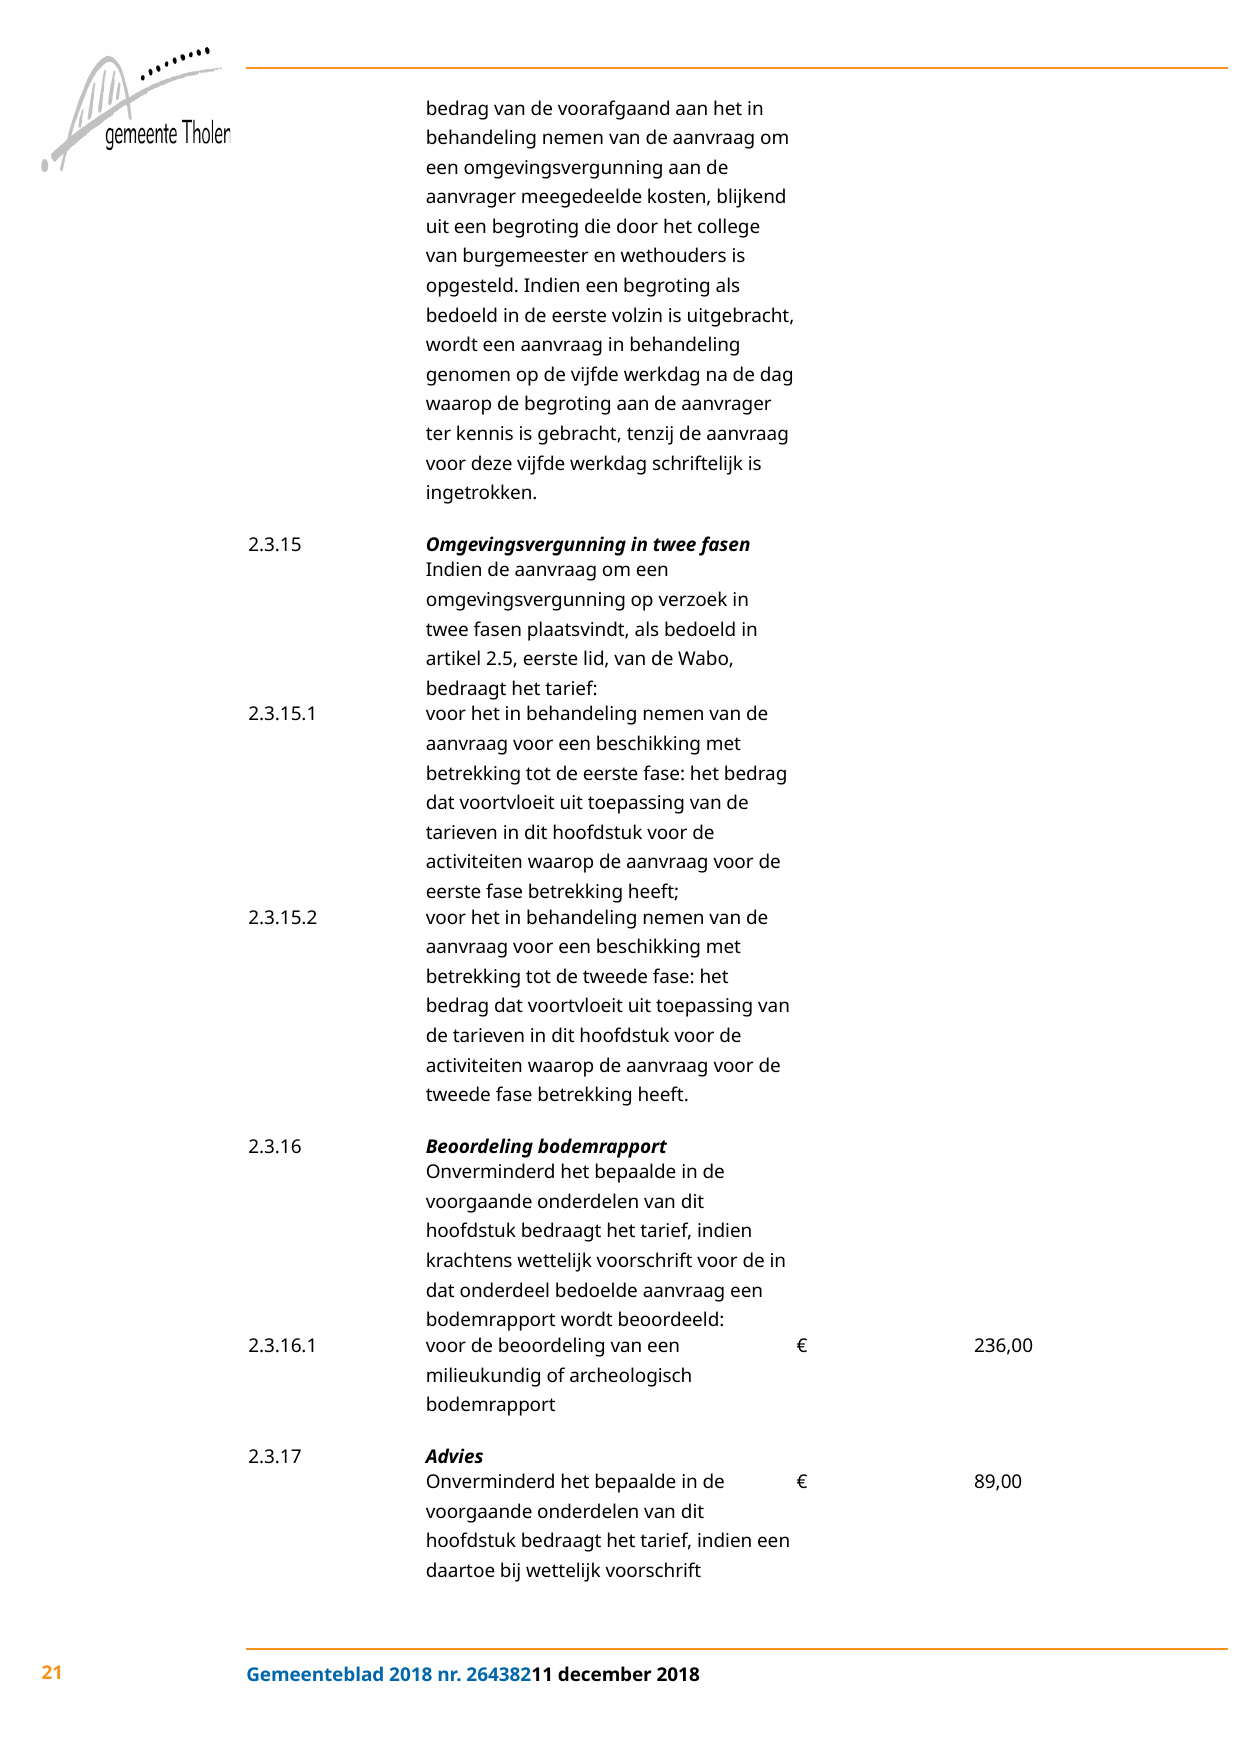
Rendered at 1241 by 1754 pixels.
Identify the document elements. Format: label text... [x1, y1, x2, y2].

table_cell [248, 1417, 426, 1443]
table_cell [974, 1133, 1152, 1158]
table_cell Beoordeling bodemrapport [426, 1133, 796, 1158]
table_cell Onverminderd het bepaalde in de voorgaande onderdelen van dit hoofdstuk bedraagt het tarief, indien een daartoe bij wettelijk voorschrift [426, 1469, 796, 1583]
table_cell Advies [426, 1443, 796, 1468]
table_cell [796, 1159, 974, 1332]
table_cell [248, 505, 426, 531]
table_cell [974, 505, 1152, 531]
table_cell [248, 1107, 426, 1133]
table_cell voor het in behandeling nemen van de aanvraag voor een beschikking met betrekking tot de eerste fase: het bedrag dat voortvloeit uit toepassing van de tarieven in dit hoofdstuk voor de activiteiten waarop de aanvraag voor de eerste fase betrekking heeft; [426, 701, 796, 904]
table_cell 2.3.16 [248, 1133, 426, 1158]
table_cell 236,00 [974, 1332, 1152, 1417]
table_cell [248, 95, 426, 505]
table_cell 2.3.17 [248, 1443, 426, 1468]
table_cell voor de beoordeling van een milieukundig of archeologisch bodemrapport [426, 1332, 796, 1417]
table_cell [796, 95, 974, 505]
table_cell Indien de aanvraag om een omgevingsvergunning op verzoek in twee fasen plaatsvindt, als bedoeld in artikel 2.5, eerste lid, van de Wabo, bedraagt het tarief: [426, 557, 796, 701]
table_cell [796, 1443, 974, 1468]
table_cell [426, 505, 796, 531]
table_cell 2.3.15.2 [248, 904, 426, 1107]
table_cell voor het in behandeling nemen van de aanvraag voor een beschikking met betrekking tot de tweede fase: het bedrag dat voortvloeit uit toepassing van de tarieven in dit hoofdstuk voor de activiteiten waarop de aanvraag voor de tweede fase betrekking heeft. [426, 904, 796, 1107]
table_cell [796, 505, 974, 531]
table_cell [426, 1107, 796, 1133]
table_cell [796, 701, 974, 904]
table_cell [974, 904, 1152, 1107]
table_cell [248, 1469, 426, 1583]
table_cell 89,00 [974, 1469, 1152, 1583]
table_cell [974, 1443, 1152, 1468]
table_cell [974, 1107, 1152, 1133]
table_cell [974, 1159, 1152, 1332]
table_cell [796, 531, 974, 557]
table_cell [974, 95, 1152, 505]
table_cell [974, 531, 1152, 557]
table_cell Onverminderd het bepaalde in de voorgaande onderdelen van dit hoofdstuk bedraagt het tarief, indien krachtens wettelijk voorschrift voor de in dat onderdeel bedoelde aanvraag een bodemrapport wordt beoordeeld: [426, 1159, 796, 1332]
table_cell [796, 904, 974, 1107]
table_cell € [796, 1332, 974, 1417]
table_cell 2.3.16.1 [248, 1332, 426, 1417]
table_cell Omgevingsvergunning in twee fasen [426, 531, 796, 557]
picture [41, 47, 231, 172]
table_cell [796, 1107, 974, 1133]
table_cell [426, 1417, 796, 1443]
table_cell € [796, 1469, 974, 1583]
table_cell 2.3.15 [248, 531, 426, 557]
table_cell 2.3.15.1 [248, 701, 426, 904]
table_cell [974, 701, 1152, 904]
table_cell [974, 557, 1152, 701]
table_cell [248, 557, 426, 701]
table_cell [974, 1417, 1152, 1443]
table_cell [796, 1417, 974, 1443]
table_cell bedrag van de voorafgaand aan het in behandeling nemen van de aanvraag om een omgevingsvergunning aan de aanvrager meegedeelde kosten, blijkend uit een begroting die door het college van burgemeester en wethouders is opgesteld. Indien een begroting als bedoeld in de eerste volzin is uitgebracht, wordt een aanvraag in behandeling genomen op de vijfde werkdag na de dag waarop de begroting aan de aanvrager ter kennis is gebracht, tenzij de aanvraag voor deze vijfde werkdag schriftelijk is ingetrokken. [426, 95, 796, 505]
table_cell [248, 1159, 426, 1332]
table_cell [796, 557, 974, 701]
table_cell [796, 1133, 974, 1158]
